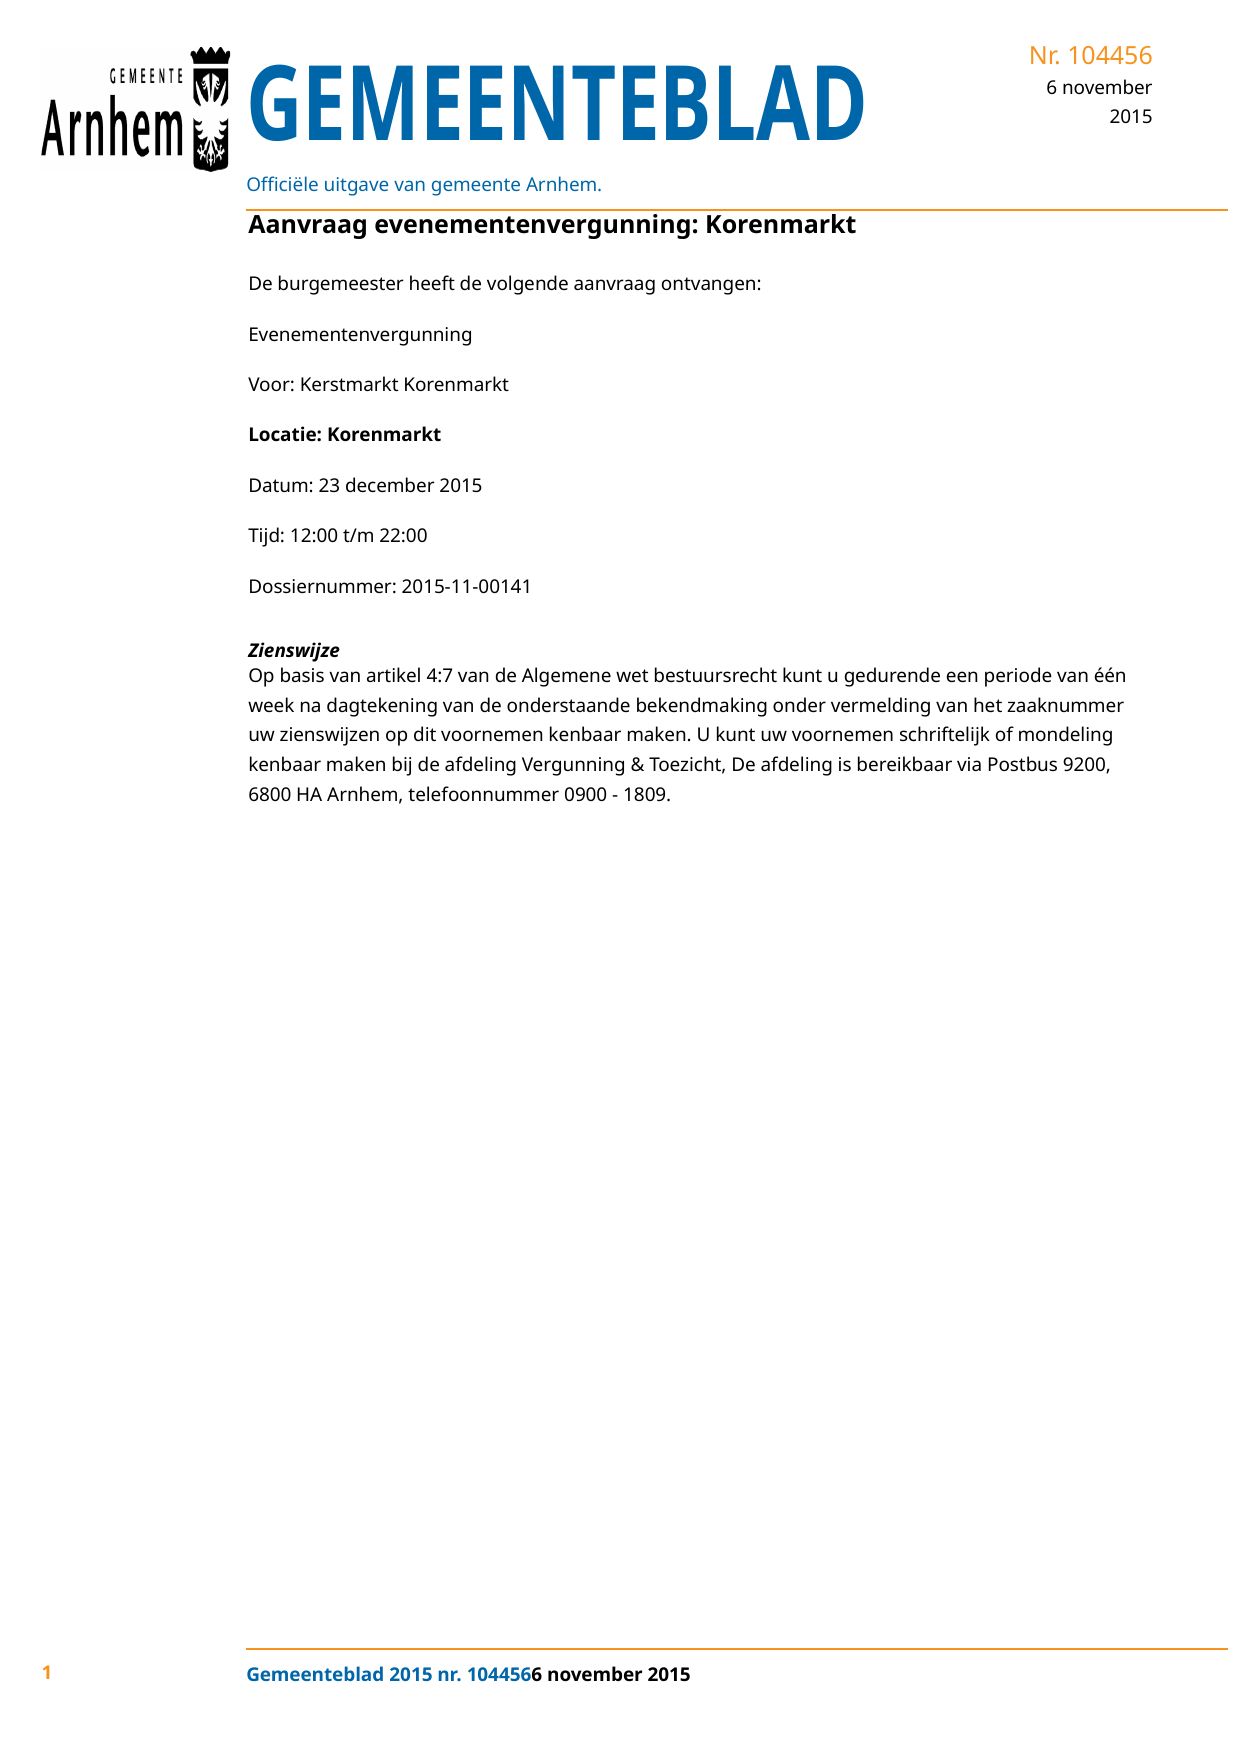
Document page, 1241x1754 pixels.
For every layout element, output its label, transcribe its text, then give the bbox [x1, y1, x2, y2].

text De burgemeester heeft de volgende aanvraag ontvangen: [248, 270, 1152, 296]
text Zienswijze [248, 637, 1152, 662]
text Locatie: Korenmarkt [248, 422, 1152, 447]
text Datum: 23 december 2015 [248, 472, 1152, 498]
text Tijd: 12:00 t/m 22:00 [248, 522, 1152, 548]
text Op basis van artikel 4:7 van de Algemene wet bestuursrecht kunt u gedurende een periode van één week na dagtekening van de onderstaande bekendmaking onder vermelding van het zaaknummer uw zienswijzen op dit voornemen kenbaar maken. U kunt uw voornemen schriftelijk of mondeling kenbaar maken bij de afdeling Vergunning & Toezicht, De afdeling is bereikbaar via Postbus 9200, 6800 HA Arnhem, telefoonnummer 0900 - 1809. [248, 662, 1152, 807]
text Evenementenvergunning [248, 321, 1152, 346]
picture [41, 47, 231, 172]
text Voor: Kerstmarkt Korenmarkt [248, 371, 1152, 397]
text Dossiernummer: 2015-11-00141 [248, 573, 1152, 598]
text Aanvraag evenementenvergunning: Korenmarkt [248, 211, 1152, 241]
